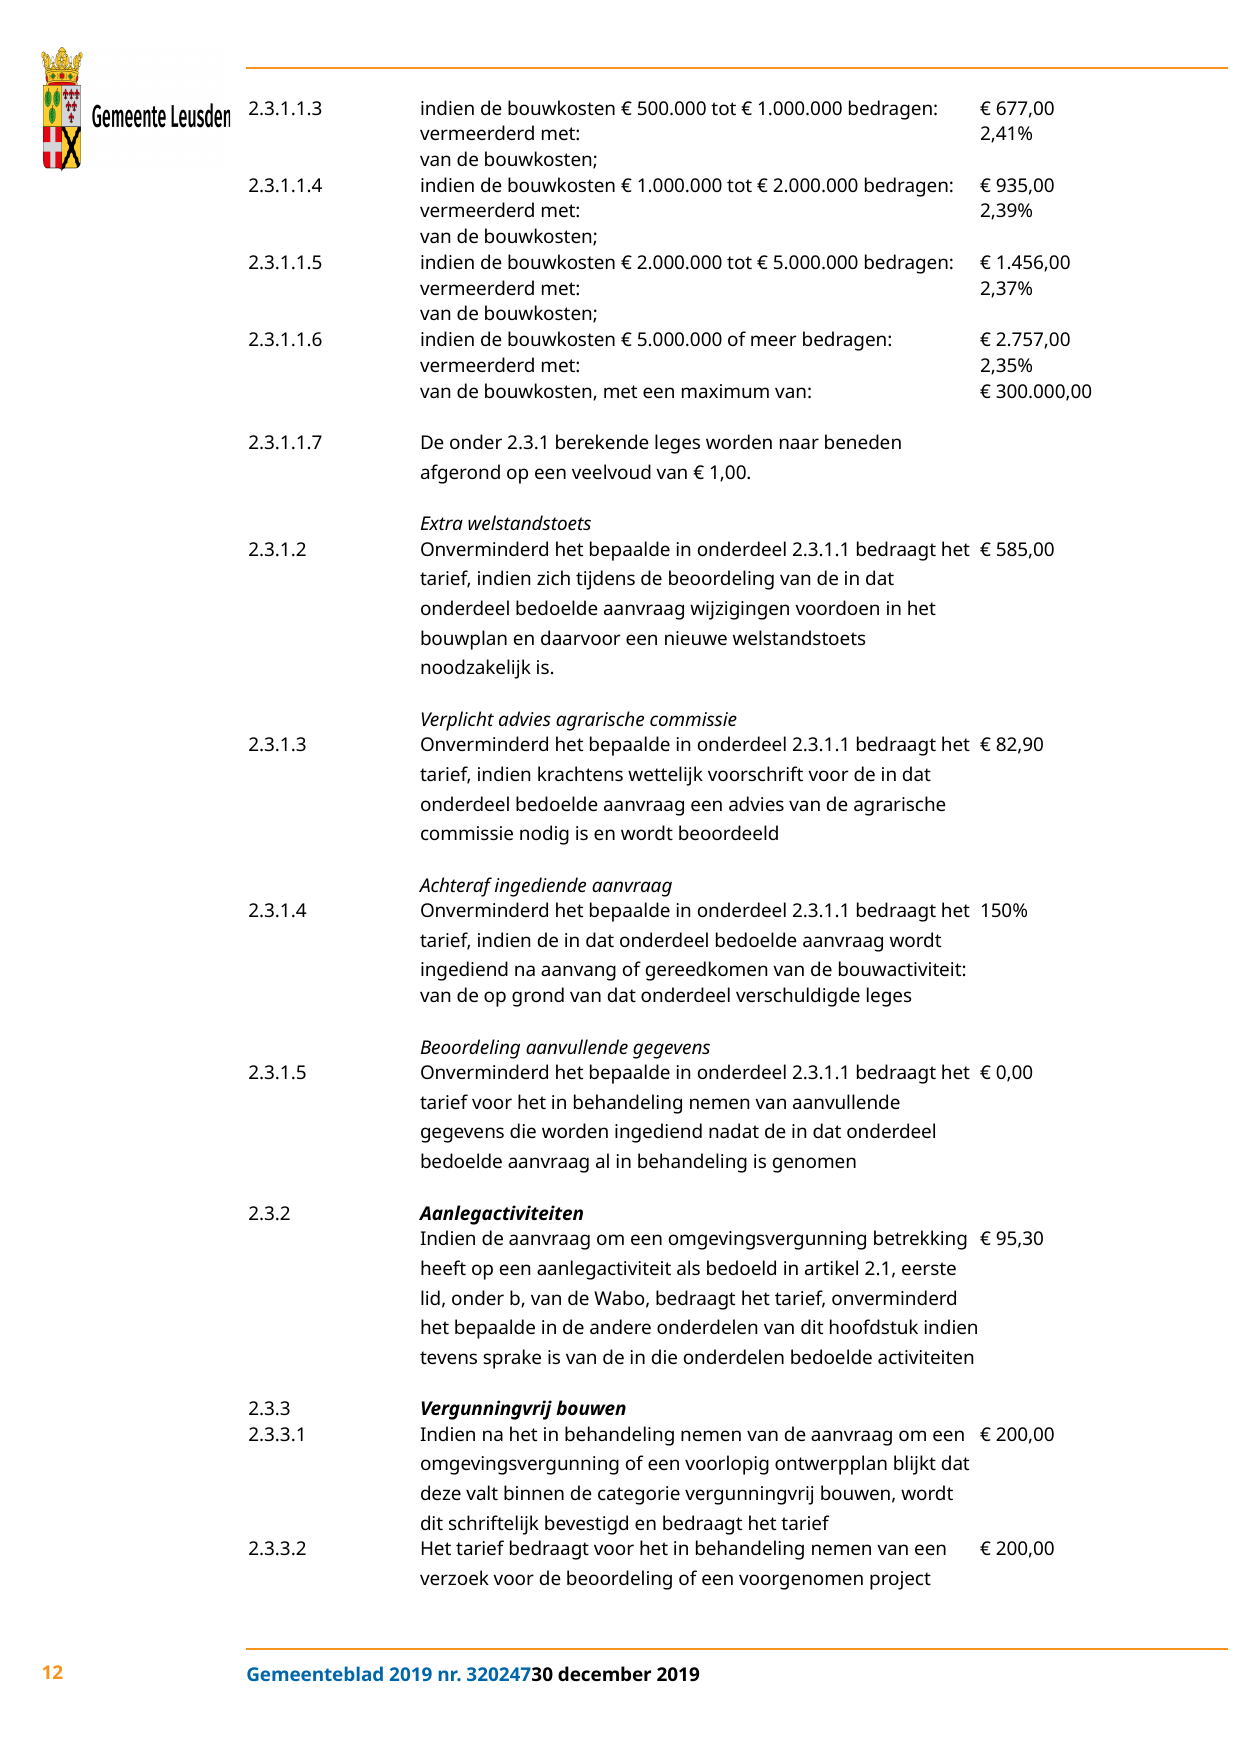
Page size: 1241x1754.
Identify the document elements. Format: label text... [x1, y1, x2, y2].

table_cell [980, 146, 1152, 172]
table_cell indien de bouwkosten € 2.000.000 tot € 5.000.000 bedragen: [420, 249, 980, 275]
table_cell Indien de aanvraag om een omgevingsvergunning betrekking heeft op een aanlegactiviteit als bedoeld in artikel 2.1, eerste lid, onder b, van de Wabo, bedraagt het tarief, onverminderd het bepaalde in de andere onderdelen van dit hoofdstuk indien tevens sprake is van de in die onderdelen bedoelde activiteiten [420, 1226, 980, 1369]
table_cell 2,37% [980, 275, 1152, 301]
table_cell [248, 1034, 420, 1059]
table_cell € 2.757,00 [980, 326, 1152, 352]
table_cell [980, 680, 1152, 706]
table_cell 2.3.1.2 [248, 536, 420, 680]
table_cell indien de bouwkosten € 500.000 tot € 1.000.000 bedragen: [420, 95, 980, 121]
table_cell [248, 198, 420, 223]
table_cell Onverminderd het bepaalde in onderdeel 2.3.1.1 bedraagt het tarief, indien zich tijdens de beoordeling van de in dat onderdeel bedoelde aanvraag wijzigingen voordoen in het bouwplan en daarvoor een nieuwe welstandstoets noodzakelijk is. [420, 536, 980, 680]
table_cell 2,41% [980, 121, 1152, 146]
table_cell [420, 1008, 980, 1034]
table_cell [980, 706, 1152, 732]
table_cell 2,35% [980, 352, 1152, 378]
table_cell [980, 1008, 1152, 1034]
table_cell 2.3.1.3 [248, 732, 420, 846]
table_cell [980, 1174, 1152, 1200]
table_cell [248, 1226, 420, 1369]
table_cell Achteraf ingediende aanvraag [420, 872, 980, 897]
table_cell vermeerderd met: [420, 275, 980, 301]
table_cell [248, 404, 420, 429]
table_cell 2.3.1.1.5 [248, 249, 420, 275]
table_cell [980, 301, 1152, 326]
table_cell [980, 485, 1152, 510]
table_cell [248, 1174, 420, 1200]
table_cell [248, 1008, 420, 1034]
table_cell 2.3.3.1 [248, 1421, 420, 1536]
table_cell € 82,90 [980, 732, 1152, 846]
table_cell 2,39% [980, 198, 1152, 223]
table_cell indien de bouwkosten € 5.000.000 of meer bedragen: [420, 326, 980, 352]
table_cell 2.3.3.2 [248, 1536, 420, 1591]
table_cell Indien na het in behandeling nemen van de aanvraag om een omgevingsvergunning of een voorlopig ontwerpplan blijkt dat deze valt binnen de categorie vergunningvrij bouwen, wordt dit schriftelijk bevestigd en bedraagt het tarief [420, 1421, 980, 1536]
table_cell De onder 2.3.1 berekende leges worden naar beneden afgerond op een veelvoud van € 1,00. [420, 429, 980, 484]
table_cell van de op grond van dat onderdeel verschuldigde leges [420, 983, 980, 1008]
table_cell € 0,00 [980, 1060, 1152, 1174]
table_cell Aanlegactiviteiten [420, 1200, 980, 1226]
table_cell [248, 275, 420, 301]
table_cell [248, 352, 420, 378]
table_cell van de bouwkosten; [420, 224, 980, 249]
table_cell € 677,00 [980, 95, 1152, 121]
table_cell vermeerderd met: [420, 121, 980, 146]
table_cell € 585,00 [980, 536, 1152, 680]
table_cell [980, 224, 1152, 249]
table_cell 2.3.3 [248, 1395, 420, 1421]
table_cell 2.3.1.5 [248, 1060, 420, 1174]
table_cell [248, 301, 420, 326]
table_cell Verplicht advies agrarische commissie [420, 706, 980, 732]
table_cell [248, 846, 420, 872]
table_cell [420, 680, 980, 706]
table_cell Onverminderd het bepaalde in onderdeel 2.3.1.1 bedraagt het tarief voor het in behandeling nemen van aanvullende gegevens die worden ingediend nadat de in dat onderdeel bedoelde aanvraag al in behandeling is genomen [420, 1060, 980, 1174]
table_cell [420, 1370, 980, 1395]
table_cell [420, 485, 980, 510]
table_cell 2.3.1.1.3 [248, 95, 420, 121]
table_cell [980, 510, 1152, 536]
picture [41, 47, 231, 172]
table_cell 2.3.1.1.6 [248, 326, 420, 352]
table_cell [420, 1174, 980, 1200]
table_cell Extra welstandstoets [420, 510, 980, 536]
table_cell [248, 224, 420, 249]
table_cell [248, 485, 420, 510]
table_cell [980, 846, 1152, 872]
table_cell € 95,30 [980, 1226, 1152, 1369]
table_cell 2.3.1.4 [248, 898, 420, 982]
table_cell [980, 983, 1152, 1008]
table_cell Vergunningvrij bouwen [420, 1395, 980, 1421]
table_cell [980, 872, 1152, 897]
table_cell [420, 846, 980, 872]
table_cell € 935,00 [980, 172, 1152, 198]
table_cell Het tarief bedraagt voor het in behandeling nemen van een verzoek voor de beoordeling of een voorgenomen project [420, 1536, 980, 1591]
table_cell 2.3.2 [248, 1200, 420, 1226]
table_cell [248, 872, 420, 897]
table_cell 150% [980, 898, 1152, 982]
table_cell [248, 706, 420, 732]
table_cell [980, 1395, 1152, 1421]
table_cell [420, 404, 980, 429]
table_cell [248, 983, 420, 1008]
table_cell [248, 680, 420, 706]
table_cell 2.3.1.1.7 [248, 429, 420, 484]
table_cell [980, 404, 1152, 429]
table_cell Onverminderd het bepaalde in onderdeel 2.3.1.1 bedraagt het tarief, indien krachtens wettelijk voorschrift voor de in dat onderdeel bedoelde aanvraag een advies van de agrarische commissie nodig is en wordt beoordeeld [420, 732, 980, 846]
table_cell [980, 1370, 1152, 1395]
table_cell Onverminderd het bepaalde in onderdeel 2.3.1.1 bedraagt het tarief, indien de in dat onderdeel bedoelde aanvraag wordt ingediend na aanvang of gereedkomen van de bouwactiviteit: [420, 898, 980, 982]
table_cell [248, 378, 420, 403]
table_cell [980, 1034, 1152, 1059]
table_cell [980, 429, 1152, 484]
table_cell [248, 121, 420, 146]
table_cell Beoordeling aanvullende gegevens [420, 1034, 980, 1059]
table_cell vermeerderd met: [420, 352, 980, 378]
table_cell van de bouwkosten, met een maximum van: [420, 378, 980, 403]
table_cell [248, 510, 420, 536]
table_cell € 200,00 [980, 1536, 1152, 1591]
table_cell [248, 1370, 420, 1395]
table_cell € 200,00 [980, 1421, 1152, 1536]
table_cell [980, 1200, 1152, 1226]
table_cell € 1.456,00 [980, 249, 1152, 275]
table_cell indien de bouwkosten € 1.000.000 tot € 2.000.000 bedragen: [420, 172, 980, 198]
table_cell van de bouwkosten; [420, 146, 980, 172]
table_cell € 300.000,00 [980, 378, 1152, 403]
table_cell 2.3.1.1.4 [248, 172, 420, 198]
table_cell vermeerderd met: [420, 198, 980, 223]
table_cell [248, 146, 420, 172]
table_cell van de bouwkosten; [420, 301, 980, 326]
